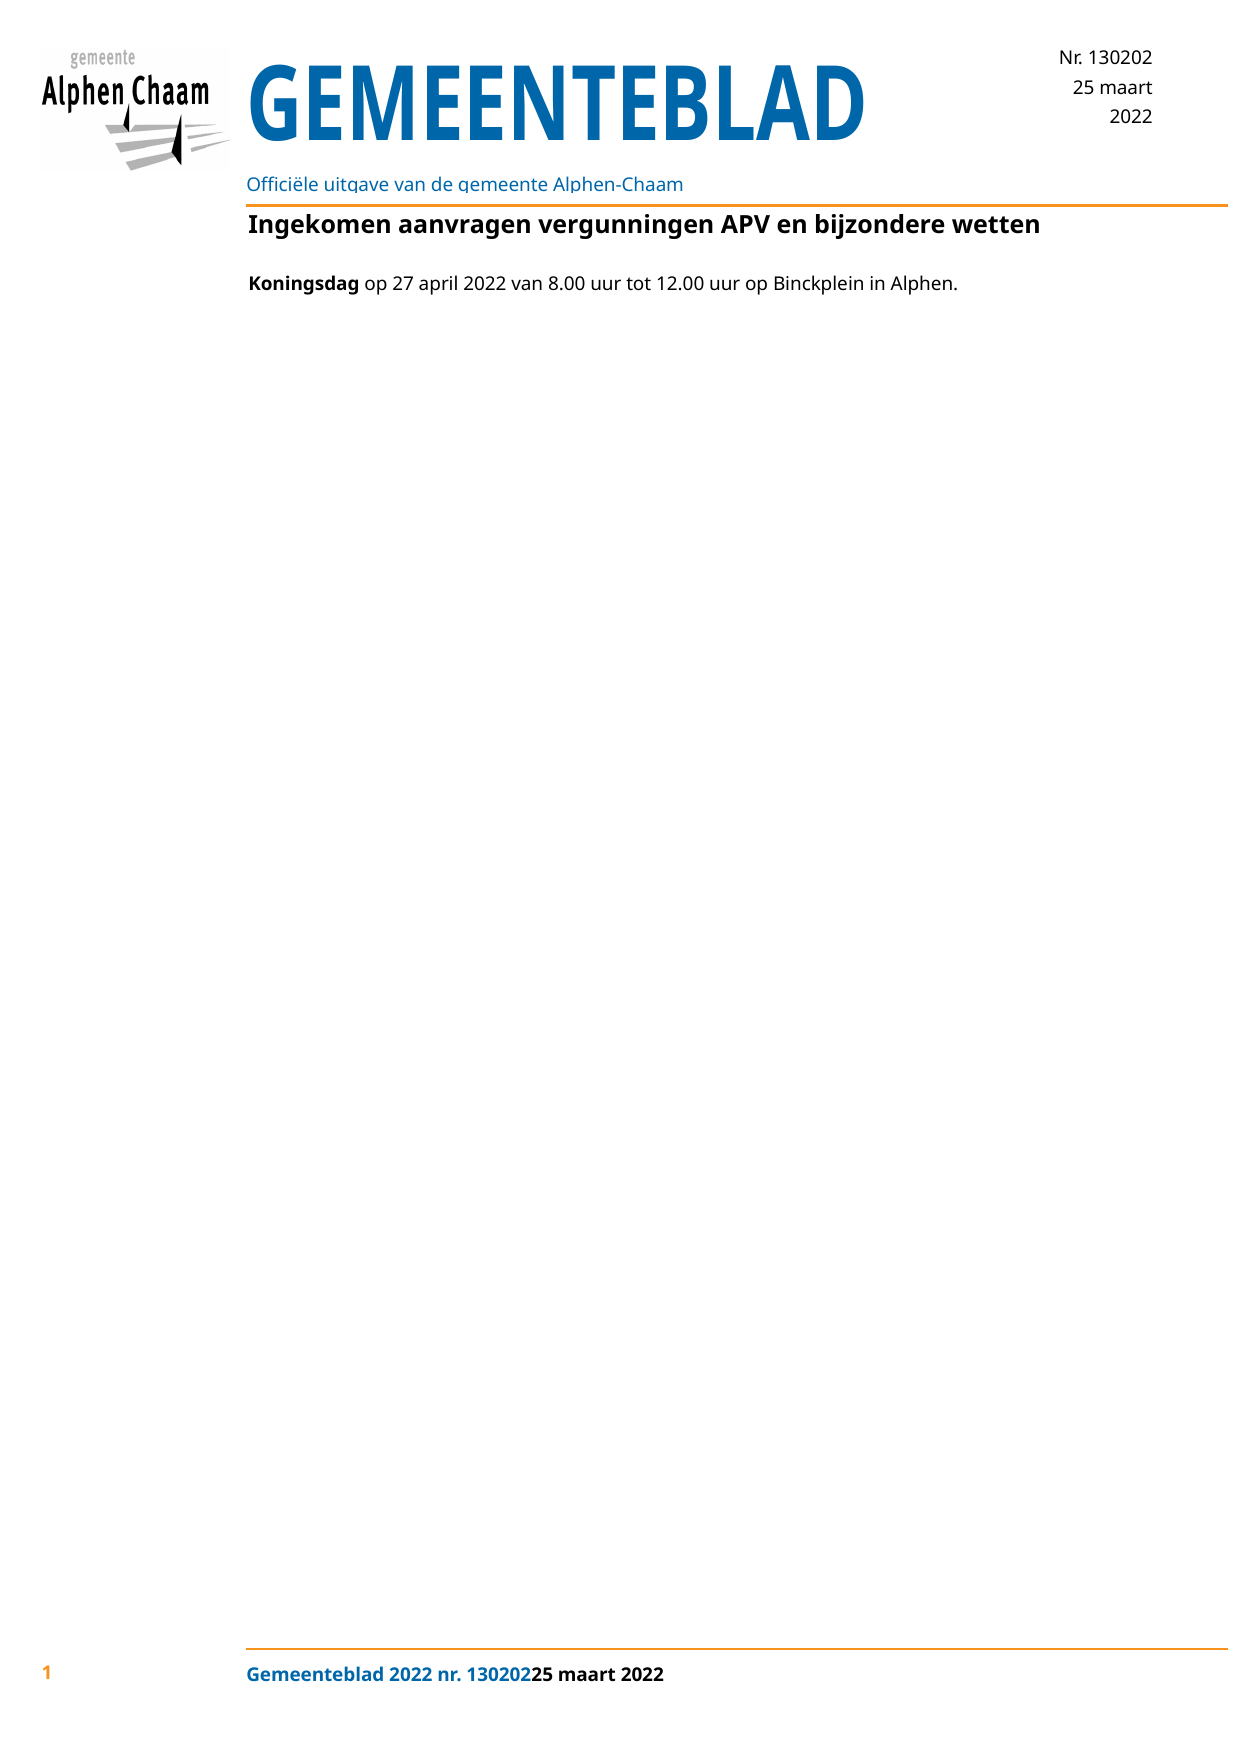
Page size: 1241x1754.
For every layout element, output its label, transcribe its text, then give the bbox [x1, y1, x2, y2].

text Ingekomen aanvragen vergunningen APV en bijzondere wetten [248, 207, 1152, 241]
text Koningsdag op 27 april 2022 van 8.00 uur tot 12.00 uur op Binckplein in Alphen. [248, 270, 1152, 296]
picture [41, 47, 231, 172]
